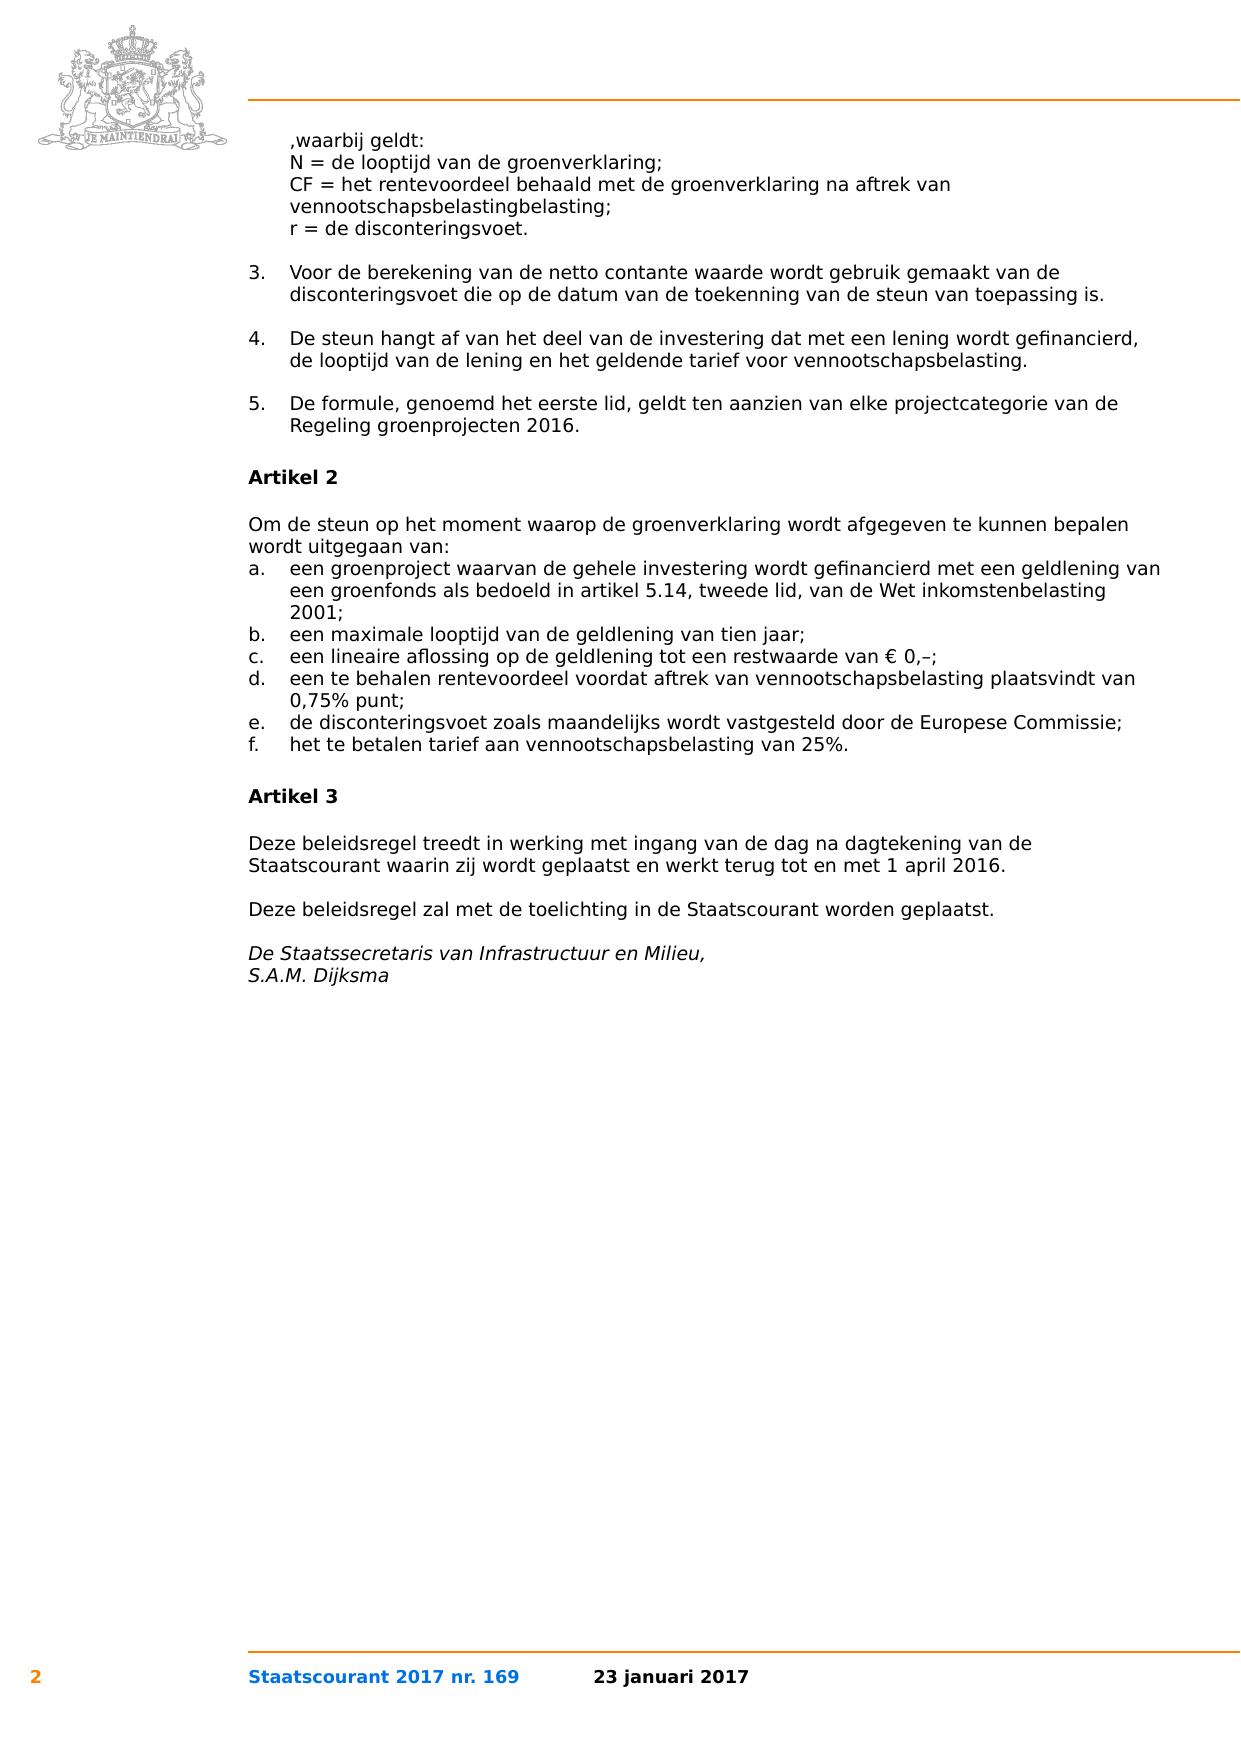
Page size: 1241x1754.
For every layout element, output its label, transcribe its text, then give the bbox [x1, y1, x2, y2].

text c. een lineaire aflossing op de geldlening tot een restwaarde van € 0,–; [248, 646, 1163, 668]
subtitle Artikel 2 [248, 467, 1163, 489]
text Deze beleidsregel treedt in werking met ingang van de dag na dagtekening van de Staatscourant waarin zij wordt geplaatst en werkt terug tot en met 1 april 2016. [248, 833, 1163, 877]
text ,waarbij geldt: [289, 130, 1163, 152]
text 4. De steun hangt af van het deel van de investering dat met een lening wordt gefinancierd, de looptijd van de lening en het geldende tarief voor vennootschapsbelasting. [248, 327, 1163, 371]
text d. een te behalen rentevoordeel voordat aftrek van vennootschapsbelasting plaatsvindt van 0,75% punt; [248, 668, 1163, 712]
picture [38, 25, 227, 150]
text a. een groenproject waarvan de gehele investering wordt gefinancierd met een geldlening van een groenfonds als bedoeld in artikel 5.14, tweede lid, van de Wet inkomstenbelasting 2001; [248, 558, 1163, 624]
text N = de looptijd van de groenverklaring; [289, 152, 1163, 174]
text r = de disconteringsvoet. [289, 218, 1163, 240]
text b. een maximale looptijd van de geldlening van tien jaar; [248, 624, 1163, 646]
text De Staatssecretaris van Infrastructuur en Milieu, S.A.M. Dijksma [248, 943, 1163, 987]
text CF = het rentevoordeel behaald met de groenverklaring na aftrek van vennootschapsbelastingbelasting; [289, 174, 1163, 218]
text Deze beleidsregel zal met de toelichting in de Staatscourant worden geplaatst. [248, 899, 1163, 921]
text e. de disconteringsvoet zoals maandelijks wordt vastgesteld door de Europese Commissie; [248, 712, 1163, 734]
text Om de steun op het moment waarop de groenverklaring wordt afgegeven te kunnen bepalen wordt uitgegaan van: [248, 514, 1163, 558]
text f. het te betalen tarief aan vennootschapsbelasting van 25%. [248, 734, 1163, 756]
subtitle Artikel 3 [248, 786, 1163, 808]
text 3. Voor de berekening van de netto contante waarde wordt gebruik gemaakt van de disconteringsvoet die op de datum van de toekenning van de steun van toepassing is. [248, 262, 1163, 306]
text 5. De formule, genoemd het eerste lid, geldt ten aanzien van elke projectcategorie van de Regeling groenprojecten 2016. [248, 393, 1163, 437]
